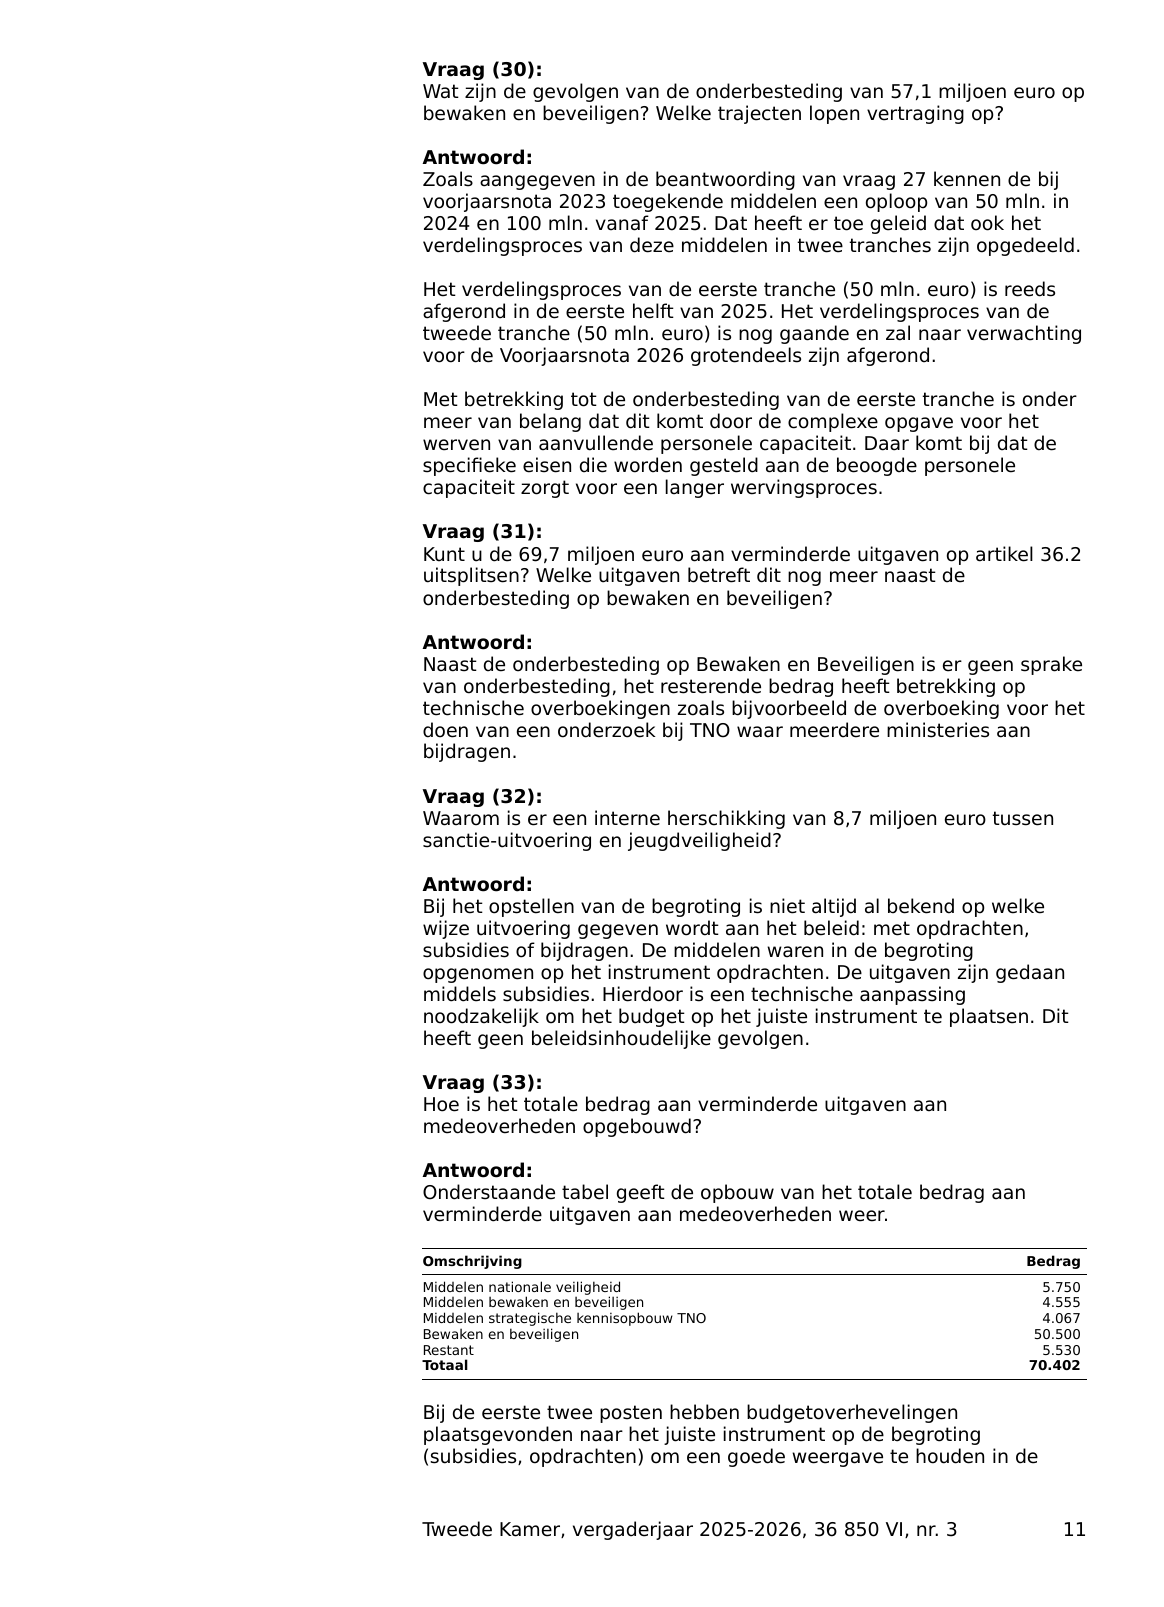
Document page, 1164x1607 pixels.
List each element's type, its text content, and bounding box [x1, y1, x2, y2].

table_cell 5.530 [954, 1343, 1087, 1358]
table_cell 50.500 [954, 1327, 1087, 1342]
text Wat zijn de gevolgen van de onderbesteding van 57,1 miljoen euro op bewaken en beveiligen? Welke trajecten lopen vertraging op? [422, 81, 1087, 125]
table_cell Restant [422, 1343, 954, 1358]
table_cell Middelen strategische kennisopbouw TNO [422, 1311, 954, 1327]
text Zoals aangegeven in de beantwoording van vraag 27 kennen de bij voorjaarsnota 2023 toegekende middelen een oploop van 50 mln. in 2024 en 100 mln. vanaf 2025. Dat heeft er toe geleid dat ook het verdelingsproces van deze middelen in twee tranches zijn opgedeeld. [422, 169, 1087, 257]
table_cell 70.402 [954, 1358, 1087, 1379]
text Bij het opstellen van de begroting is niet altijd al bekend op welke wijze uitvoering gegeven wordt aan het beleid: met opdrachten, subsidies of bijdragen. De middelen waren in de begroting opgenomen op het instrument opdrachten. De uitgaven zijn gedaan middels subsidies. Hierdoor is een technische aanpassing noodzakelijk om het budget op het juiste instrument te plaatsen. Dit heeft geen beleidsinhoudelijke gevolgen. [422, 896, 1087, 1049]
text Het verdelingsproces van de eerste tranche (50 mln. euro) is reeds afgerond in de eerste helft van 2025. Het verdelingsproces van de tweede tranche (50 mln. euro) is nog gaande en zal naar verwachting voor de Voorjaarsnota 2026 grotendeels zijn afgerond. [422, 279, 1087, 367]
table_cell 4.555 [954, 1295, 1087, 1311]
text Naast de onderbesteding op Bewaken en Beveiligen is er geen sprake van onderbesteding, het resterende bedrag heeft betrekking op technische overboekingen zoals bijvoorbeeld de overboeking voor het doen van een onderzoek bij TNO waar meerdere ministeries aan bijdragen. [422, 653, 1087, 763]
text Waarom is er een interne herschikking van 8,7 miljoen euro tussen sanctie-uitvoering en jeugdveiligheid? [422, 808, 1087, 852]
text Kunt u de 69,7 miljoen euro aan verminderde uitgaven op artikel 36.2 uitsplitsen? Welke uitgaven betreft dit nog meer naast de onderbesteding op bewaken en beveiligen? [422, 543, 1087, 609]
table_cell Middelen nationale veiligheid [422, 1275, 954, 1295]
text Onderstaande tabel geeft de opbouw van het totale bedrag aan verminderde uitgaven aan medeoverheden weer. [422, 1182, 1087, 1226]
text Antwoord: [422, 874, 1087, 896]
text Vraag (31): [422, 521, 1087, 543]
text Vraag (32): [422, 786, 1087, 808]
text Hoe is het totale bedrag aan verminderde uitgaven aan medeoverheden opgebouwd? [422, 1094, 1087, 1138]
text Antwoord: [422, 632, 1087, 653]
text Bij de eerste twee posten hebben budgetoverhevelingen plaatsgevonden naar het juiste instrument op de begroting (subsidies, opdrachten) om een goede weergave te houden in de [422, 1402, 1087, 1468]
table_cell Totaal [422, 1358, 954, 1379]
text Antwoord: [422, 147, 1087, 169]
table_cell 4.067 [954, 1311, 1087, 1327]
table_cell Bewaken en beveiligen [422, 1327, 954, 1342]
table_cell 5.750 [954, 1275, 1087, 1295]
text Vraag (33): [422, 1072, 1087, 1094]
text Vraag (30): [422, 59, 1087, 81]
table_header Bedrag [954, 1249, 1087, 1274]
text Antwoord: [422, 1160, 1087, 1182]
text Met betrekking tot de onderbesteding van de eerste tranche is onder meer van belang dat dit komt door de complexe opgave voor het werven van aanvullende personele capaciteit. Daar komt bij dat de specifieke eisen die worden gesteld aan de beoogde personele capaciteit zorgt voor een langer wervingsproces. [422, 389, 1087, 499]
table_cell Middelen bewaken en beveiligen [422, 1295, 954, 1311]
table_header Omschrijving [422, 1249, 954, 1274]
